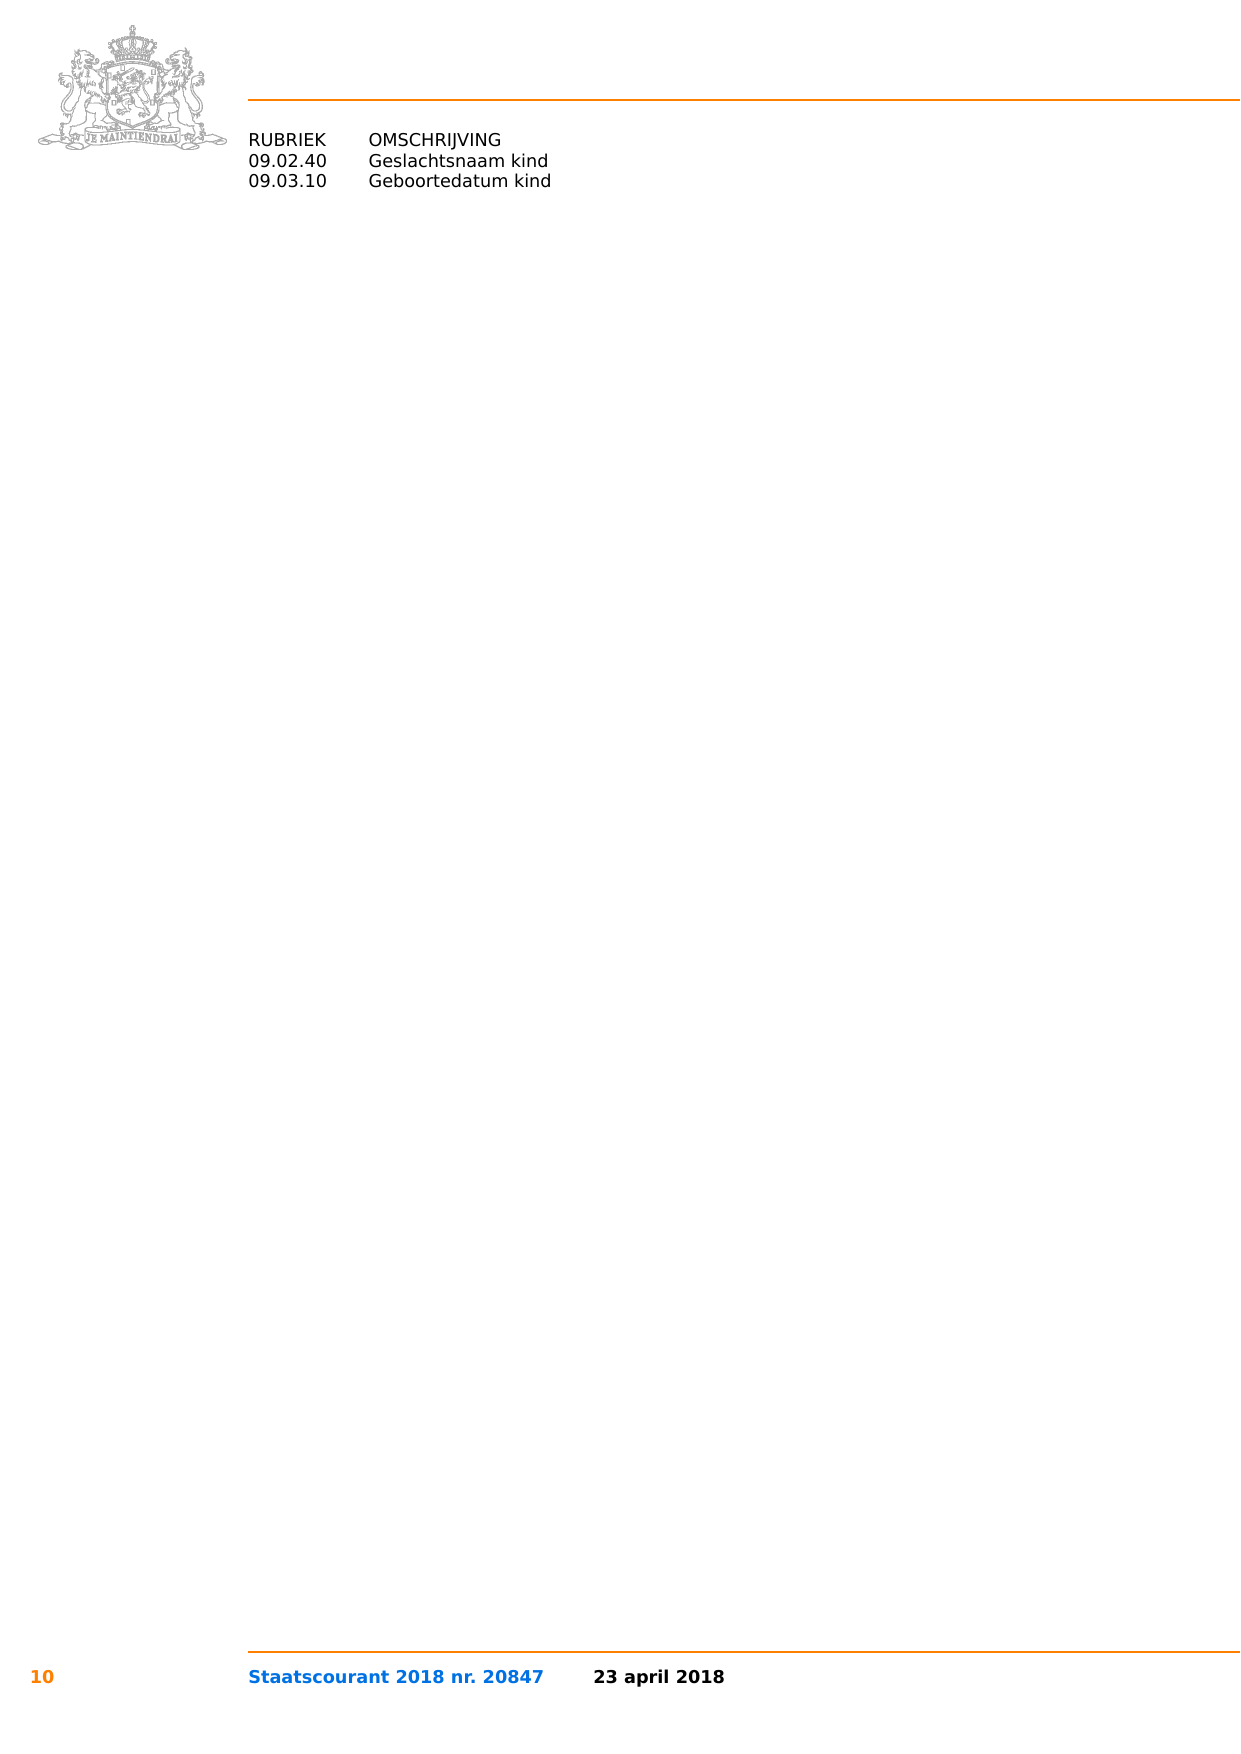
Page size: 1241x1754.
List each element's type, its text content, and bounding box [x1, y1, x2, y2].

table_cell Geslachtsnaam kind [363, 151, 1163, 171]
picture [38, 25, 227, 150]
table_cell 09.03.10 [248, 171, 362, 192]
table_header OMSCHRIJVING [363, 130, 1163, 151]
table_header RUBRIEK [248, 130, 362, 151]
table_cell Geboortedatum kind [363, 171, 1163, 192]
table_cell 09.02.40 [248, 151, 362, 171]
